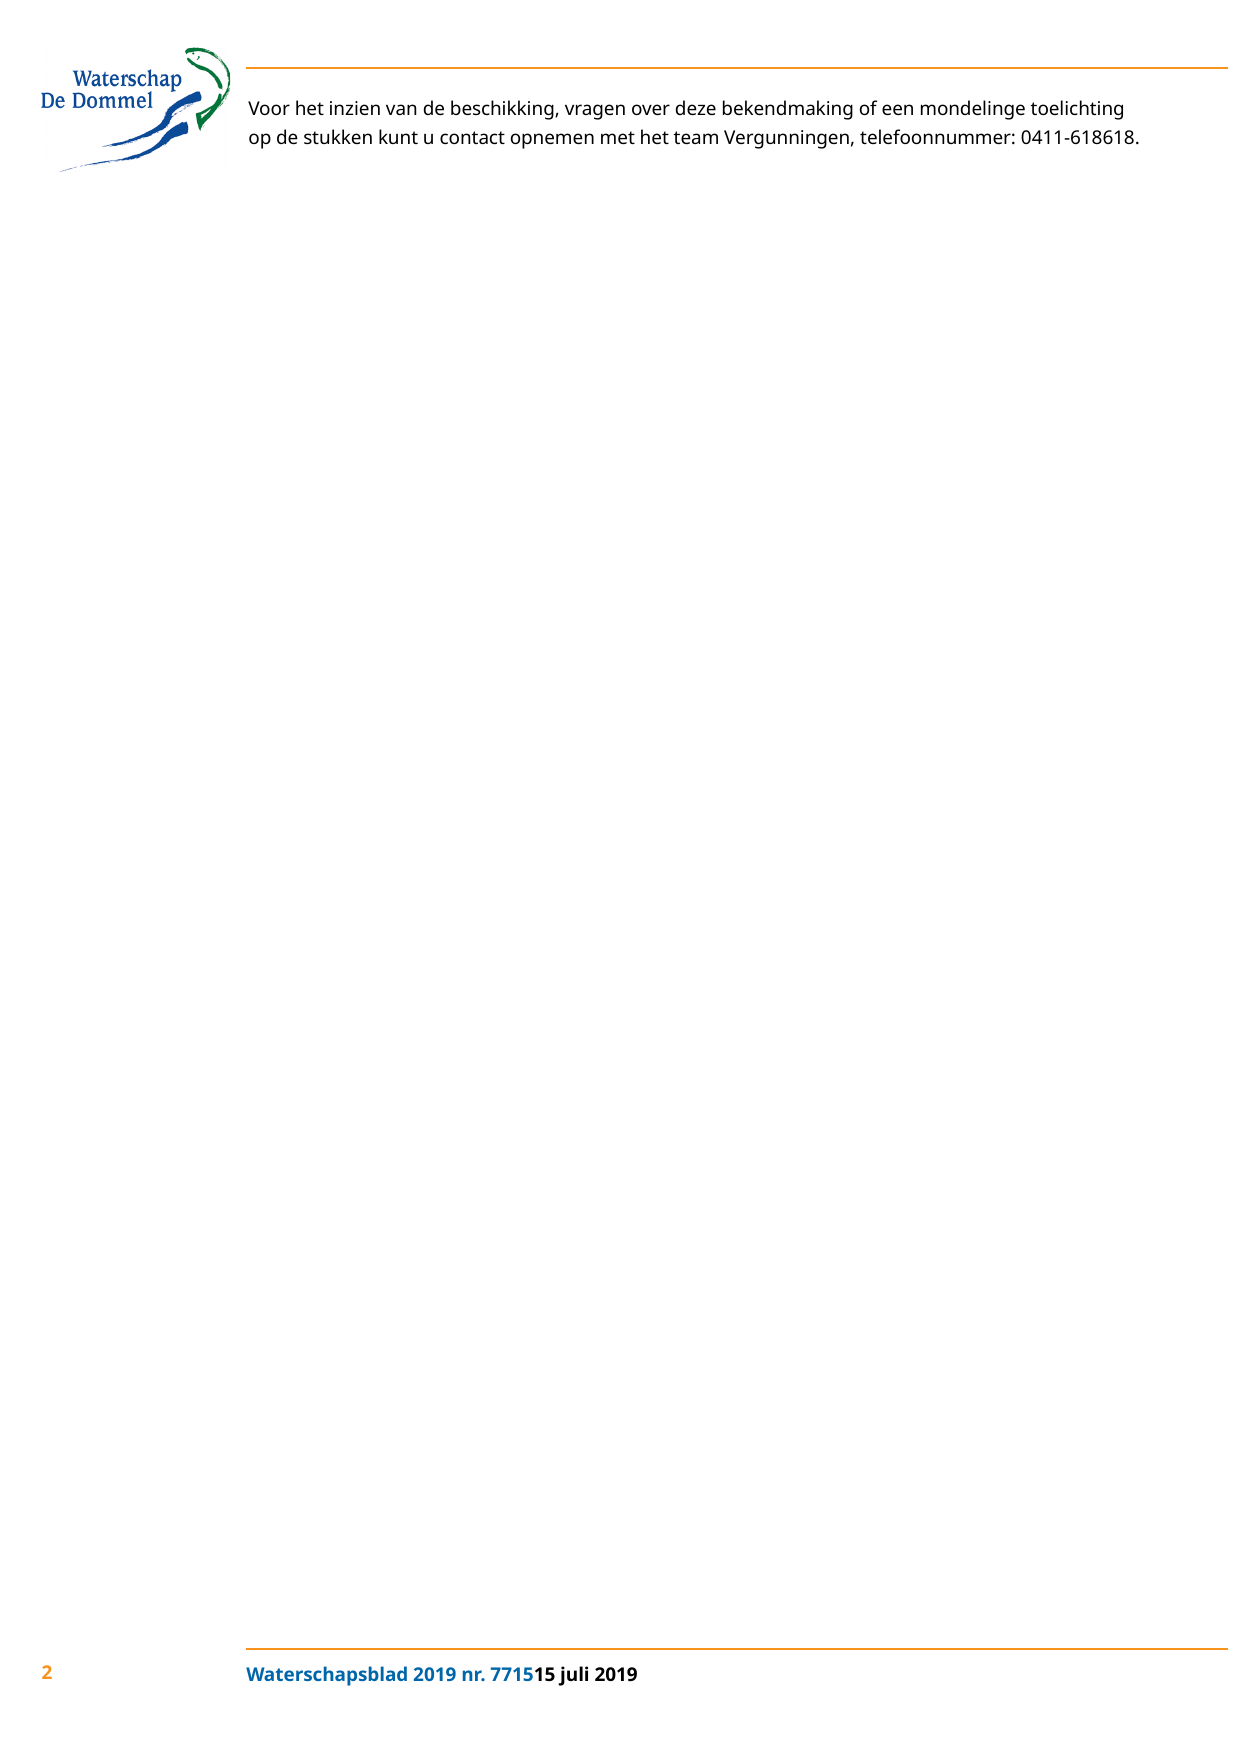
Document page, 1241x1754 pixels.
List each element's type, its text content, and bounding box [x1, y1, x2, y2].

text Voor het inzien van de beschikking, vragen over deze bekendmaking of een mondelinge toelichting op de stukken kunt u contact opnemen met het team Vergunningen, telefoonnummer: 0411-618618. [248, 95, 1152, 150]
picture [41, 47, 231, 172]
